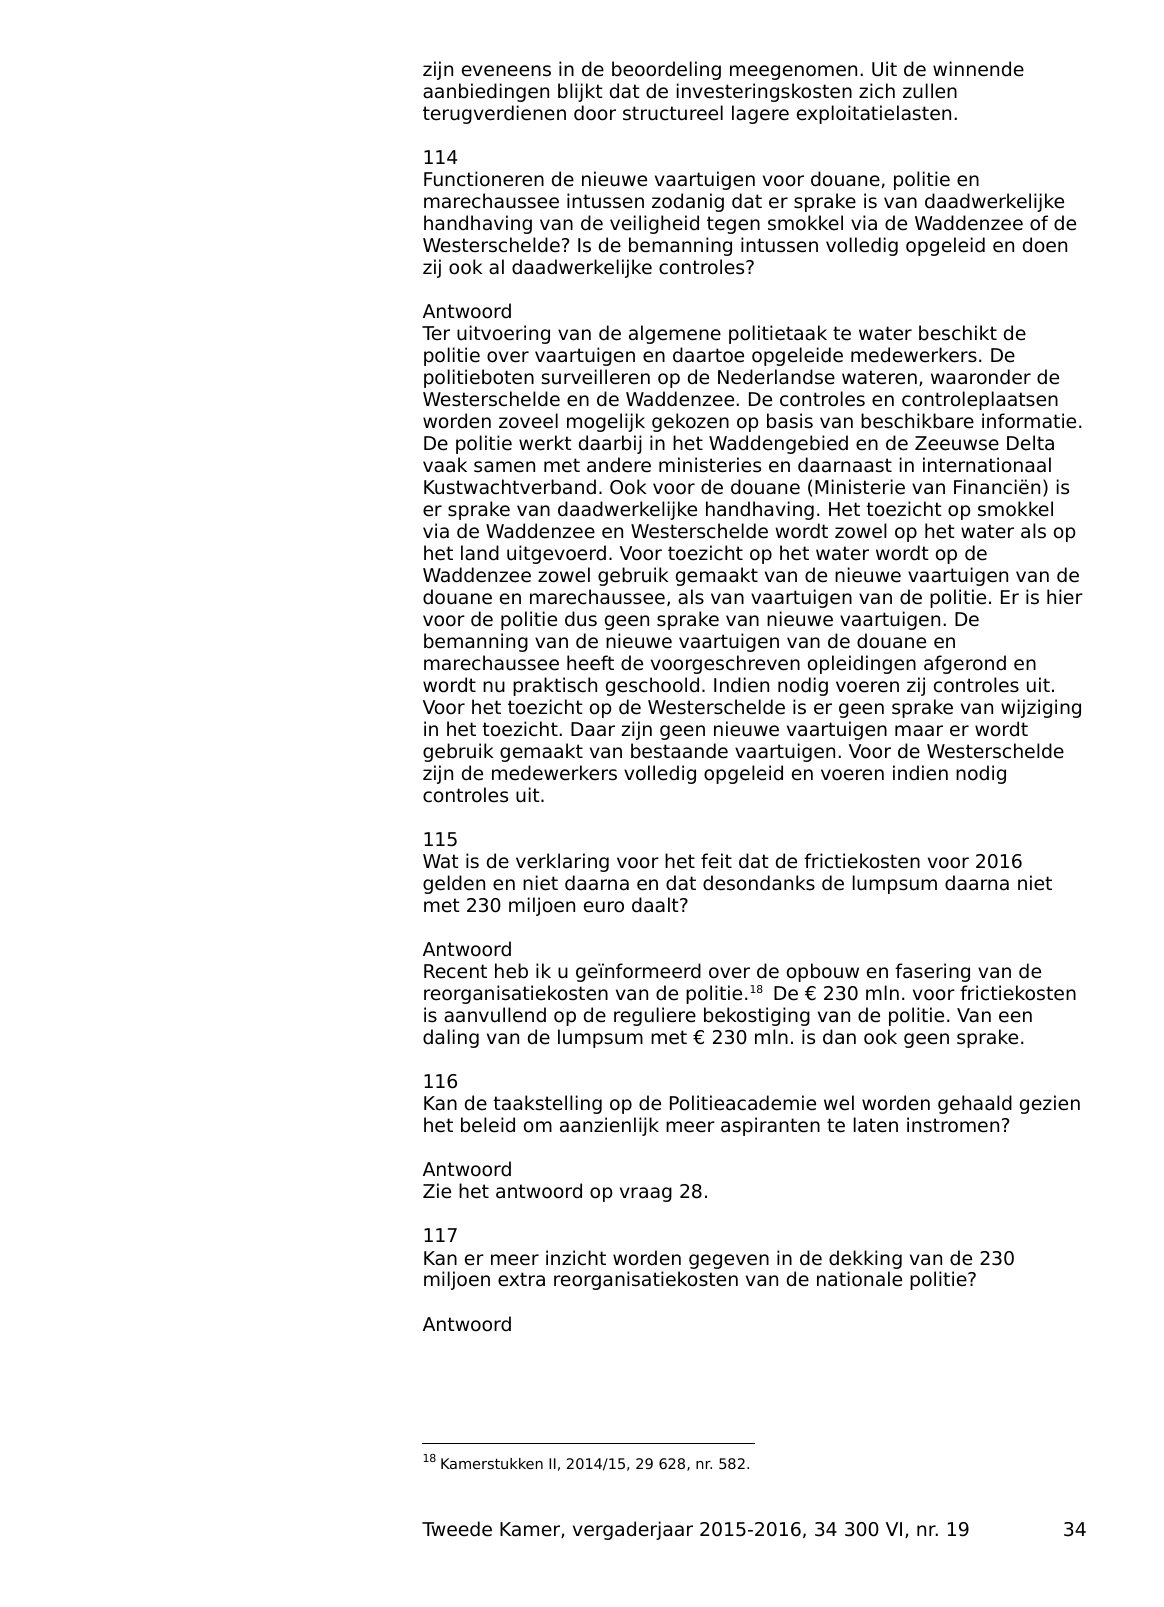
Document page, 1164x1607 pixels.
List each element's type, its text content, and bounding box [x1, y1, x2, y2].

text Ter uitvoering van de algemene politietaak te water beschikt de politie over vaartuigen en daartoe opgeleide medewerkers. De politieboten surveilleren op de Nederlandse wateren, waaronder de Westerschelde en de Waddenzee. De controles en controleplaatsen worden zoveel mogelijk gekozen op basis van beschikbare informatie. De politie werkt daarbij in het Waddengebied en de Zeeuwse Delta vaak samen met andere ministeries en daarnaast in internationaal Kustwachtverband. Ook voor de douane (Ministerie van Financiën) is er sprake van daadwerkelijke handhaving. Het toezicht op smokkel via de Waddenzee en Westerschelde wordt zowel op het water als op het land uitgevoerd. Voor toezicht op het water wordt op de Waddenzee zowel gebruik gemaakt van de nieuwe vaartuigen van de douane en marechaussee, als van vaartuigen van de politie. Er is hier voor de politie dus geen sprake van nieuwe vaartuigen. De bemanning van de nieuwe vaartuigen van de douane en marechaussee heeft de voorgeschreven opleidingen afgerond en wordt nu praktisch geschoold. Indien nodig voeren zij controles uit. Voor het toezicht op de Westerschelde is er geen sprake van wijziging in het toezicht. Daar zijn geen nieuwe vaartuigen maar er wordt gebruik gemaakt van bestaande vaartuigen. Voor de Westerschelde zijn de medewerkers volledig opgeleid en voeren indien nodig controles uit. [422, 323, 1087, 807]
text Antwoord [422, 1159, 1087, 1181]
text Kan er meer inzicht worden gegeven in de dekking van de 230 miljoen extra reorganisatiekosten van de nationale politie? [422, 1247, 1087, 1291]
text Functioneren de nieuwe vaartuigen voor douane, politie en marechaussee intussen zodanig dat er sprake is van daadwerkelijke handhaving van de veiligheid tegen smokkel via de Waddenzee of de Westerschelde? Is de bemanning intussen volledig opgeleid en doen zij ook al daadwerkelijke controles? [422, 169, 1087, 279]
text Zie het antwoord op vraag 28. [422, 1181, 1087, 1203]
text 114 [422, 147, 1087, 169]
text 115 [422, 829, 1087, 851]
text 117 [422, 1225, 1087, 1247]
text Antwoord [422, 1313, 1087, 1336]
text Recent heb ik u geïnformeerd over de opbouw en fasering van de reorganisatiekosten van de politie. De € 230 mln. voor frictiekosten is aanvullend op de reguliere bekostiging van de politie. Van een daling van de lumpsum met € 230 mln. is dan ook geen sprake. [422, 961, 1087, 1049]
text zijn eveneens in de beoordeling meegenomen. Uit de winnende aanbiedingen blijkt dat de investeringskosten zich zullen terugverdienen door structureel lagere exploitatielasten. [422, 59, 1087, 125]
text Kan de taakstelling op de Politieacademie wel worden gehaald gezien het beleid om aanzienlijk meer aspiranten te laten instromen? [422, 1093, 1087, 1137]
text Antwoord [422, 301, 1087, 323]
text 116 [422, 1071, 1087, 1093]
text Kamerstukken II, 2014/15, 29 628, nr. 582. [422, 1452, 1087, 1474]
text Wat is de verklaring voor het feit dat de frictiekosten voor 2016 gelden en niet daarna en dat desondanks de lumpsum daarna niet met 230 miljoen euro daalt? [422, 851, 1087, 917]
text Antwoord [422, 939, 1087, 961]
